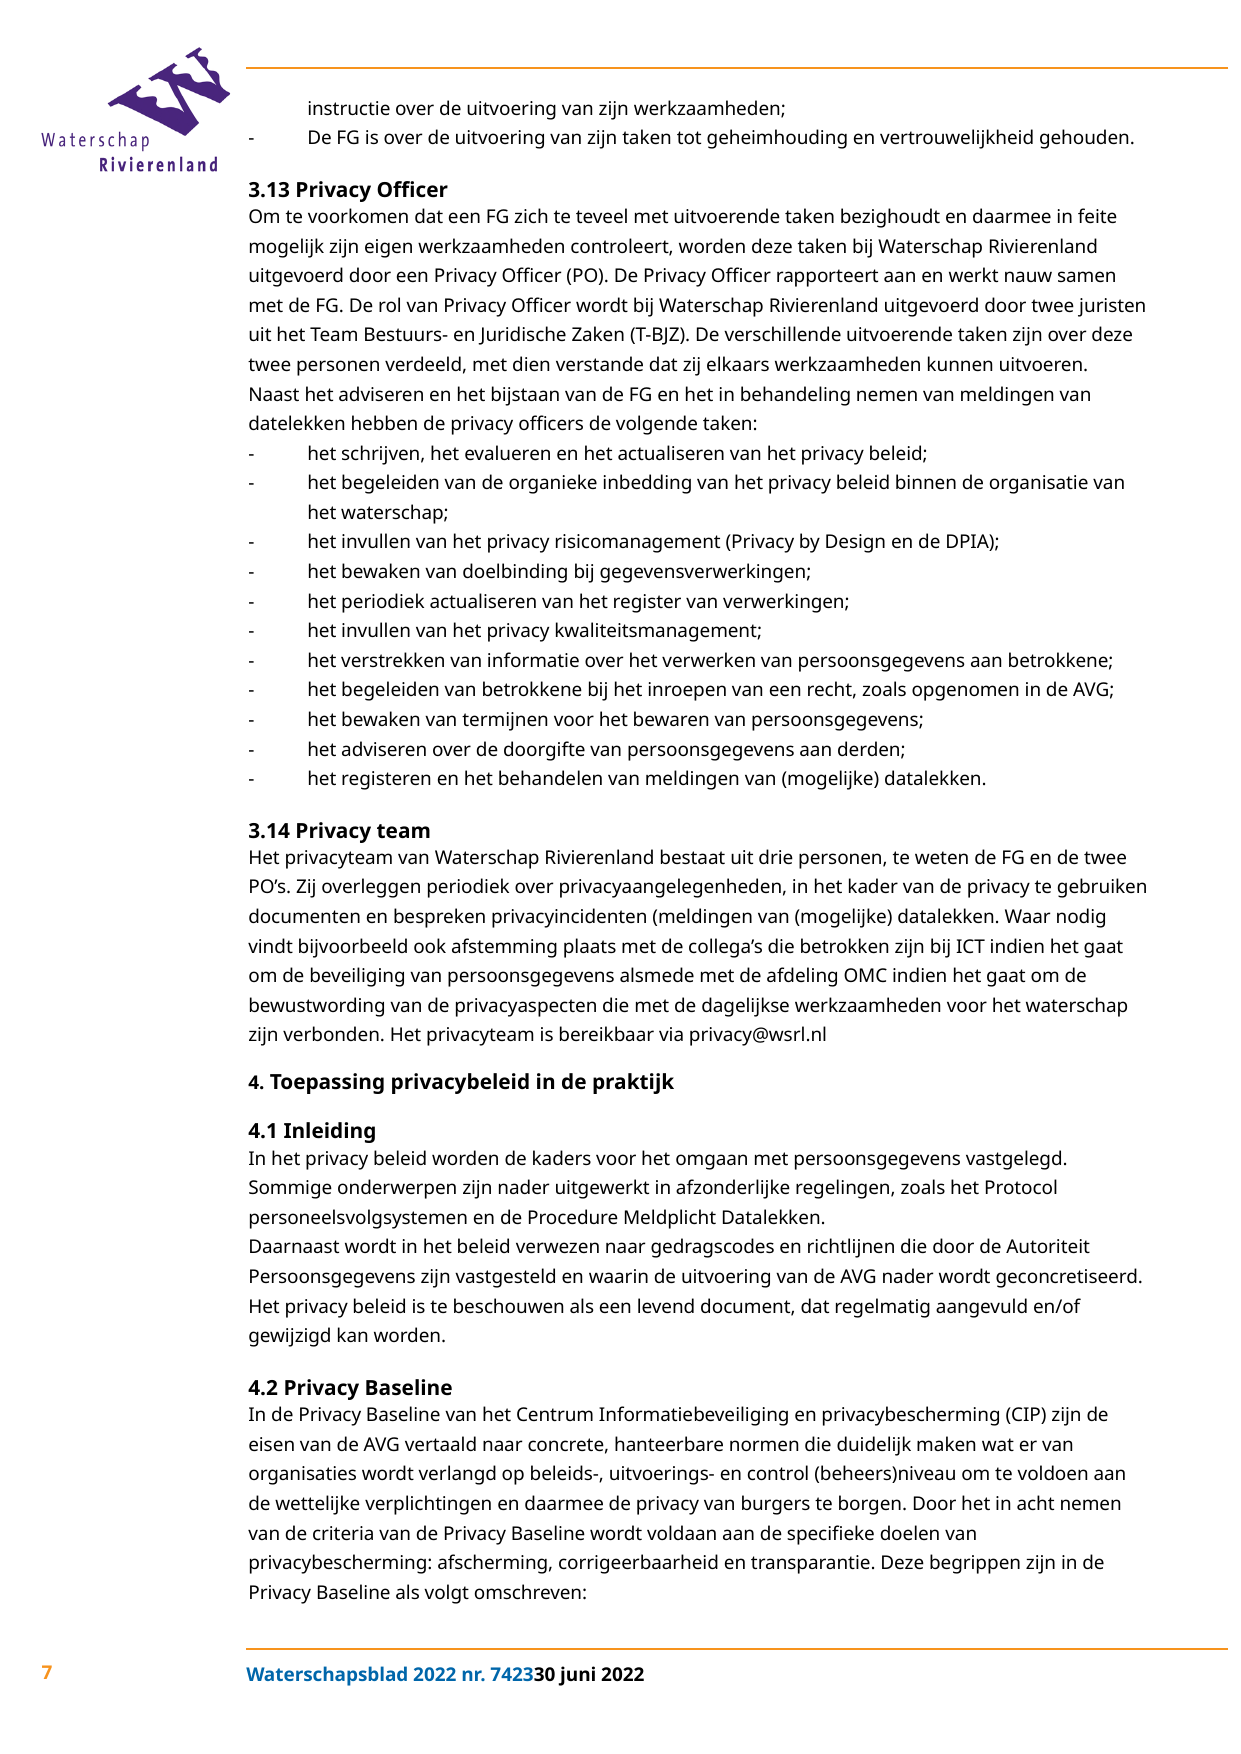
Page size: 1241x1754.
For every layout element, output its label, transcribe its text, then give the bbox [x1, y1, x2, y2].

text Naast het adviseren en het bijstaan van de FG en het in behandeling nemen van meldingen van datelekken hebben de privacy officers de volgende taken: [248, 381, 1152, 436]
list het invullen van het privacy kwaliteitsmanagement; [248, 617, 1152, 643]
list het registeren en het behandelen van meldingen van (mogelijke) datalekken. [248, 765, 1152, 791]
text Daarnaast wordt in het beleid verwezen naar gedragscodes en richtlijnen die door de Autoriteit Persoonsgegevens zijn vastgesteld en waarin de uitvoering van de AVG nader wordt geconcretiseerd. [248, 1234, 1152, 1289]
text 3.13 Privacy Officer [248, 175, 1152, 203]
text Om te voorkomen dat een FG zich te teveel met uitvoerende taken bezighoudt en daarmee in feite mogelijk zijn eigen werkzaamheden controleert, worden deze taken bij Waterschap Rivierenland uitgevoerd door een Privacy Officer (PO). De Privacy Officer rapporteert aan en werkt nauw samen met de FG. De rol van Privacy Officer wordt bij Waterschap Rivierenland uitgevoerd door twee juristen uit het Team Bestuurs- en Juridische Zaken (T-BJZ). De verschillende uitvoerende taken zijn over deze twee personen verdeeld, met dien verstande dat zij elkaars werkzaamheden kunnen uitvoeren. [248, 203, 1152, 377]
text In het privacy beleid worden de kaders voor het omgaan met persoonsgegevens vastgelegd. Sommige onderwerpen zijn nader uitgewerkt in afzonderlijke regelingen, zoals het Protocol personeelsvolgsystemen en de Procedure Meldplicht Datalekken. [248, 1145, 1152, 1230]
list het begeleiden van de organieke inbedding van het privacy beleid binnen de organisatie van het waterschap; [248, 469, 1152, 525]
picture [41, 47, 231, 172]
list het invullen van het privacy risicomanagement (Privacy by Design en de DPIA); [248, 529, 1152, 554]
list het periodiek actualiseren van het register van verwerkingen; [248, 588, 1152, 613]
text Het privacy beleid is te beschouwen als een levend document, dat regelmatig aangevuld en/of gewijzigd kan worden. [248, 1293, 1152, 1348]
text In de Privacy Baseline van het Centrum Informatiebeveiliging en privacybescherming (CIP) zijn de eisen van de AVG vertaald naar concrete, hanteerbare normen die duidelijk maken wat er van organisaties wordt verlangd op beleids-, uitvoerings- en control (beheers)niveau om te voldoen aan de wettelijke verplichtingen en daarmee de privacy van burgers te borgen. Door het in acht nemen van de criteria van de Privacy Baseline wordt voldaan aan de specifieke doelen van privacybescherming: afscherming, corrigeerbaarheid en transparantie. Deze begrippen zijn in de Privacy Baseline als volgt omschreven: [248, 1401, 1152, 1604]
text Het privacyteam van Waterschap Rivierenland bestaat uit drie personen, te weten de FG en de twee PO’s. Zij overleggen periodiek over privacyaangelegenheden, in het kader van de privacy te gebruiken documenten en bespreken privacyincidenten (meldingen van (mogelijke) datalekken. Waar nodig vindt bijvoorbeeld ook afstemming plaats met de collega’s die betrokken zijn bij ICT indien het gaat om de beveiliging van persoonsgegevens alsmede met de afdeling OMC indien het gaat om de bewustwording van de privacyaspecten die met de dagelijkse werkzaamheden voor het waterschap zijn verbonden. Het privacyteam is bereikbaar via privacy@wsrl.nl [248, 844, 1152, 1047]
text 4.1 Inleiding [248, 1117, 1152, 1145]
list instructie over de uitvoering van zijn werkzaamheden; [248, 95, 1152, 121]
list het schrijven, het evalueren en het actualiseren van het privacy beleid; [248, 440, 1152, 466]
list het verstrekken van informatie over het verwerken van persoonsgegevens aan betrokkene; [248, 647, 1152, 673]
text 4.2 Privacy Baseline [248, 1373, 1152, 1401]
list het bewaken van doelbinding bij gegevensverwerkingen; [248, 558, 1152, 584]
text 3.14 Privacy team [248, 816, 1152, 844]
list het adviseren over de doorgifte van persoonsgegevens aan derden; [248, 736, 1152, 761]
list De FG is over de uitvoering van zijn taken tot geheimhouding en vertrouwelijkheid gehouden. [248, 124, 1152, 150]
list het begeleiden van betrokkene bij het inroepen van een recht, zoals opgenomen in de AVG; [248, 677, 1152, 702]
text 4. Toepassing privacybeleid in de praktijk [248, 1067, 1152, 1096]
list het bewaken van termijnen voor het bewaren van persoonsgegevens; [248, 706, 1152, 732]
